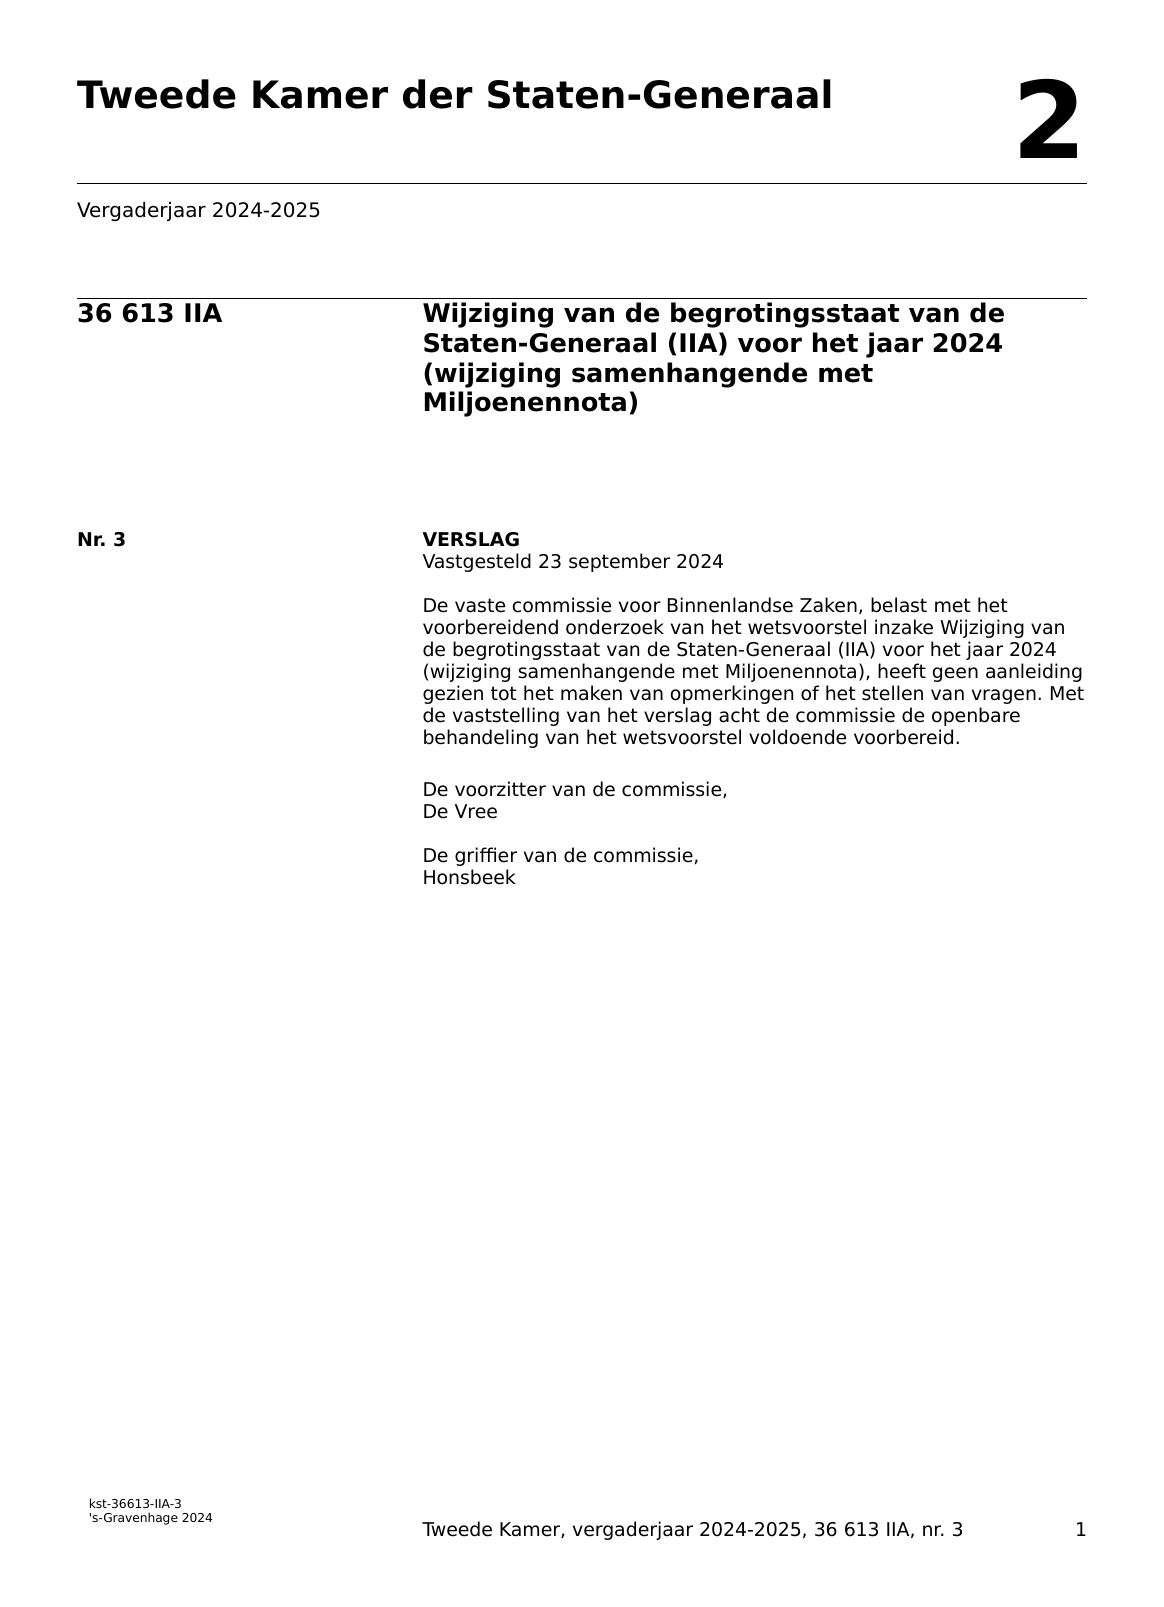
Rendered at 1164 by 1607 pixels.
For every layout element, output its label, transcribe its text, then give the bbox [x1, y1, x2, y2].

table_cell Vergaderjaar 2024-2025 [77, 184, 1087, 298]
subtitle 36 613 IIA Wijziging van de begrotingsstaat van de Staten-Generaal (IIA) voor het jaar 2024 (wijziging samenhangende met Miljoenennota) [77, 299, 1087, 418]
text De vaste commissie voor Binnenlandse Zaken, belast met het voorbereidend onderzoek van het wetsvoorstel inzake Wijziging van de begrotingsstaat van de Staten-Generaal (IIA) voor het jaar 2024 (wijziging samenhangende met Miljoenennota), heeft geen aanleiding gezien tot het maken van opmerkingen of het stellen van vragen. Met de vaststelling van het verslag acht de commissie de openbare behandeling van het wetsvoorstel voldoende voorbereid. [422, 595, 1087, 749]
table_header Tweede Kamer der Staten-Generaal [77, 59, 886, 183]
text kst-36613-IIA-3 [88, 1497, 323, 1511]
text 's-Gravenhage 2024 [88, 1511, 323, 1525]
text Vastgesteld 23 september 2024 [422, 551, 1087, 573]
subtitle Nr. 3 VERSLAG [77, 529, 1087, 551]
text De voorzitter van de commissie, De Vree [422, 779, 1087, 823]
table_header 2 [886, 59, 1087, 183]
text De griffier van de commissie, Honsbeek [422, 845, 1087, 889]
